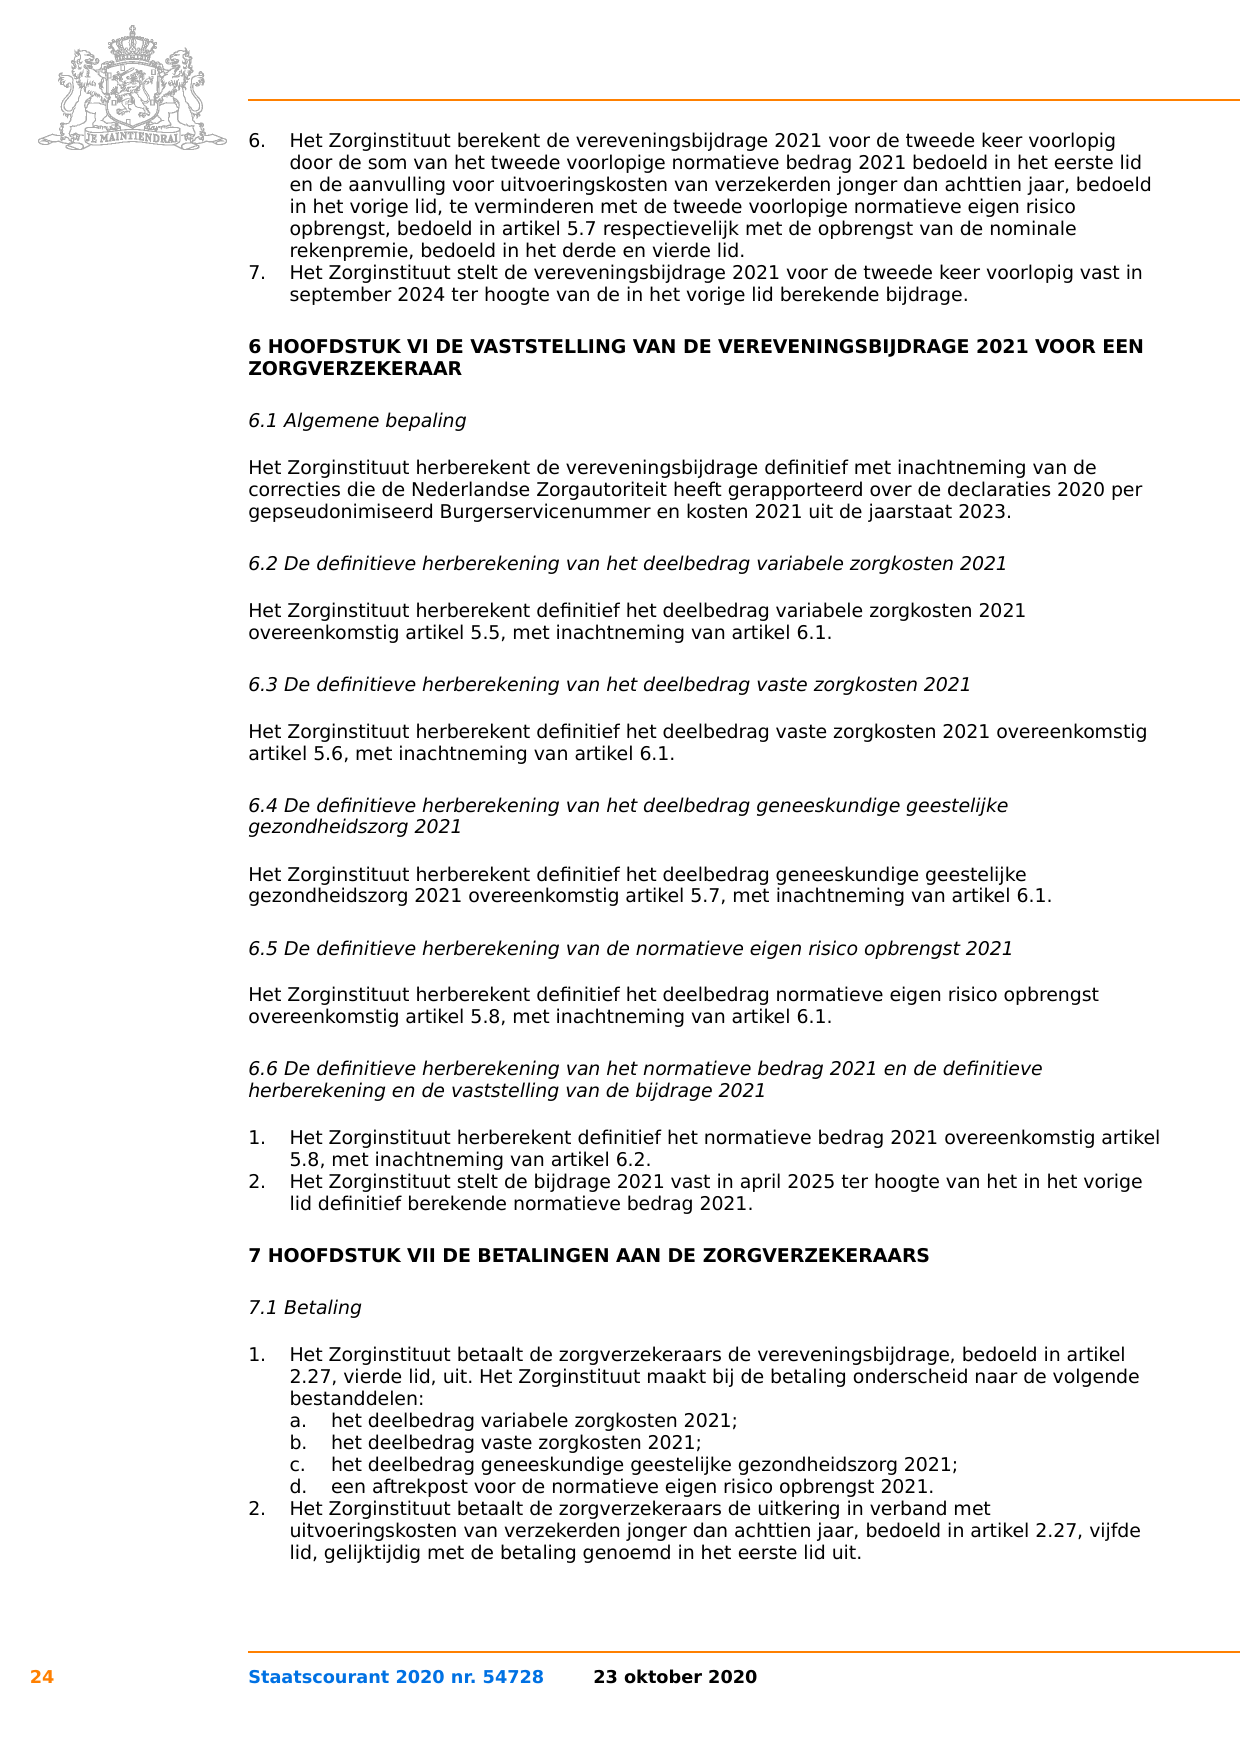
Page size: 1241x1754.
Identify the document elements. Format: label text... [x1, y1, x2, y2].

subtitle 6.1 Algemene bepaling [248, 410, 1163, 432]
text d. een aftrekpost voor de normatieve eigen risico opbrengst 2021. [289, 1476, 1163, 1498]
text Het Zorginstituut herberekent de vereveningsbijdrage definitief met inachtneming van de correcties die de Nederlandse Zorgautoriteit heeft gerapporteerd over de declaraties 2020 per gepseudonimiseerd Burgerservicenummer en kosten 2021 uit de jaarstaat 2023. [248, 457, 1163, 523]
text 7. Het Zorginstituut stelt de vereveningsbijdrage 2021 voor de tweede keer voorlopig vast in september 2024 ter hoogte van de in het vorige lid berekende bijdrage. [248, 262, 1163, 306]
subtitle 6.4 De definitieve herberekening van het deelbedrag geneeskundige geestelijke gezondheidszorg 2021 [248, 794, 1163, 838]
subtitle 7.1 Betaling [248, 1297, 1163, 1319]
subtitle 6.5 De definitieve herberekening van de normatieve eigen risico opbrengst 2021 [248, 937, 1163, 959]
text Het Zorginstituut herberekent definitief het deelbedrag vaste zorgkosten 2021 overeenkomstig artikel 5.6, met inachtneming van artikel 6.1. [248, 721, 1163, 764]
subtitle 6.6 De definitieve herberekening van het normatieve bedrag 2021 en de definitieve herberekening en de vaststelling van de bijdrage 2021 [248, 1058, 1163, 1102]
text 1. Het Zorginstituut betaalt de zorgverzekeraars de vereveningsbijdrage, bedoeld in artikel 2.27, vierde lid, uit. Het Zorginstituut maakt bij de betaling onderscheid naar de volgende bestanddelen: [248, 1344, 1163, 1410]
text 1. Het Zorginstituut herberekent definitief het normatieve bedrag 2021 overeenkomstig artikel 5.8, met inachtneming van artikel 6.2. [248, 1127, 1163, 1171]
text Het Zorginstituut herberekent definitief het deelbedrag variabele zorgkosten 2021 overeenkomstig artikel 5.5, met inachtneming van artikel 6.1. [248, 599, 1163, 643]
text Het Zorginstituut herberekent definitief het deelbedrag geneeskundige geestelijke gezondheidszorg 2021 overeenkomstig artikel 5.7, met inachtneming van artikel 6.1. [248, 863, 1163, 907]
text a. het deelbedrag variabele zorgkosten 2021; [289, 1410, 1163, 1432]
text b. het deelbedrag vaste zorgkosten 2021; [289, 1432, 1163, 1454]
text 2. Het Zorginstituut betaalt de zorgverzekeraars de uitkering in verband met uitvoeringskosten van verzekerden jonger dan achttien jaar, bedoeld in artikel 2.27, vijfde lid, gelijktijdig met de betaling genoemd in het eerste lid uit. [248, 1498, 1163, 1564]
text 2. Het Zorginstituut stelt de bijdrage 2021 vast in april 2025 ter hoogte van het in het vorige lid definitief berekende normatieve bedrag 2021. [248, 1171, 1163, 1215]
text 6. Het Zorginstituut berekent de vereveningsbijdrage 2021 voor de tweede keer voorlopig door de som van het tweede voorlopige normatieve bedrag 2021 bedoeld in het eerste lid en de aanvulling voor uitvoeringskosten van verzekerden jonger dan achttien jaar, bedoeld in het vorige lid, te verminderen met de tweede voorlopige normatieve eigen risico opbrengst, bedoeld in artikel 5.7 respectievelijk met de opbrengst van de nominale rekenpremie, bedoeld in het derde en vierde lid. [248, 130, 1163, 262]
text c. het deelbedrag geneeskundige geestelijke gezondheidszorg 2021; [289, 1454, 1163, 1476]
text Het Zorginstituut herberekent definitief het deelbedrag normatieve eigen risico opbrengst overeenkomstig artikel 5.8, met inachtneming van artikel 6.1. [248, 984, 1163, 1028]
subtitle 6 HOOFDSTUK VI DE VASTSTELLING VAN DE VEREVENINGSBIJDRAGE 2021 VOOR EEN ZORGVERZEKERAAR [248, 336, 1163, 380]
subtitle 6.2 De definitieve herberekening van het deelbedrag variabele zorgkosten 2021 [248, 553, 1163, 574]
subtitle 6.3 De definitieve herberekening van het deelbedrag vaste zorgkosten 2021 [248, 673, 1163, 696]
subtitle 7 HOOFDSTUK VII DE BETALINGEN AAN DE ZORGVERZEKERAARS [248, 1245, 1163, 1267]
picture [38, 25, 227, 150]
